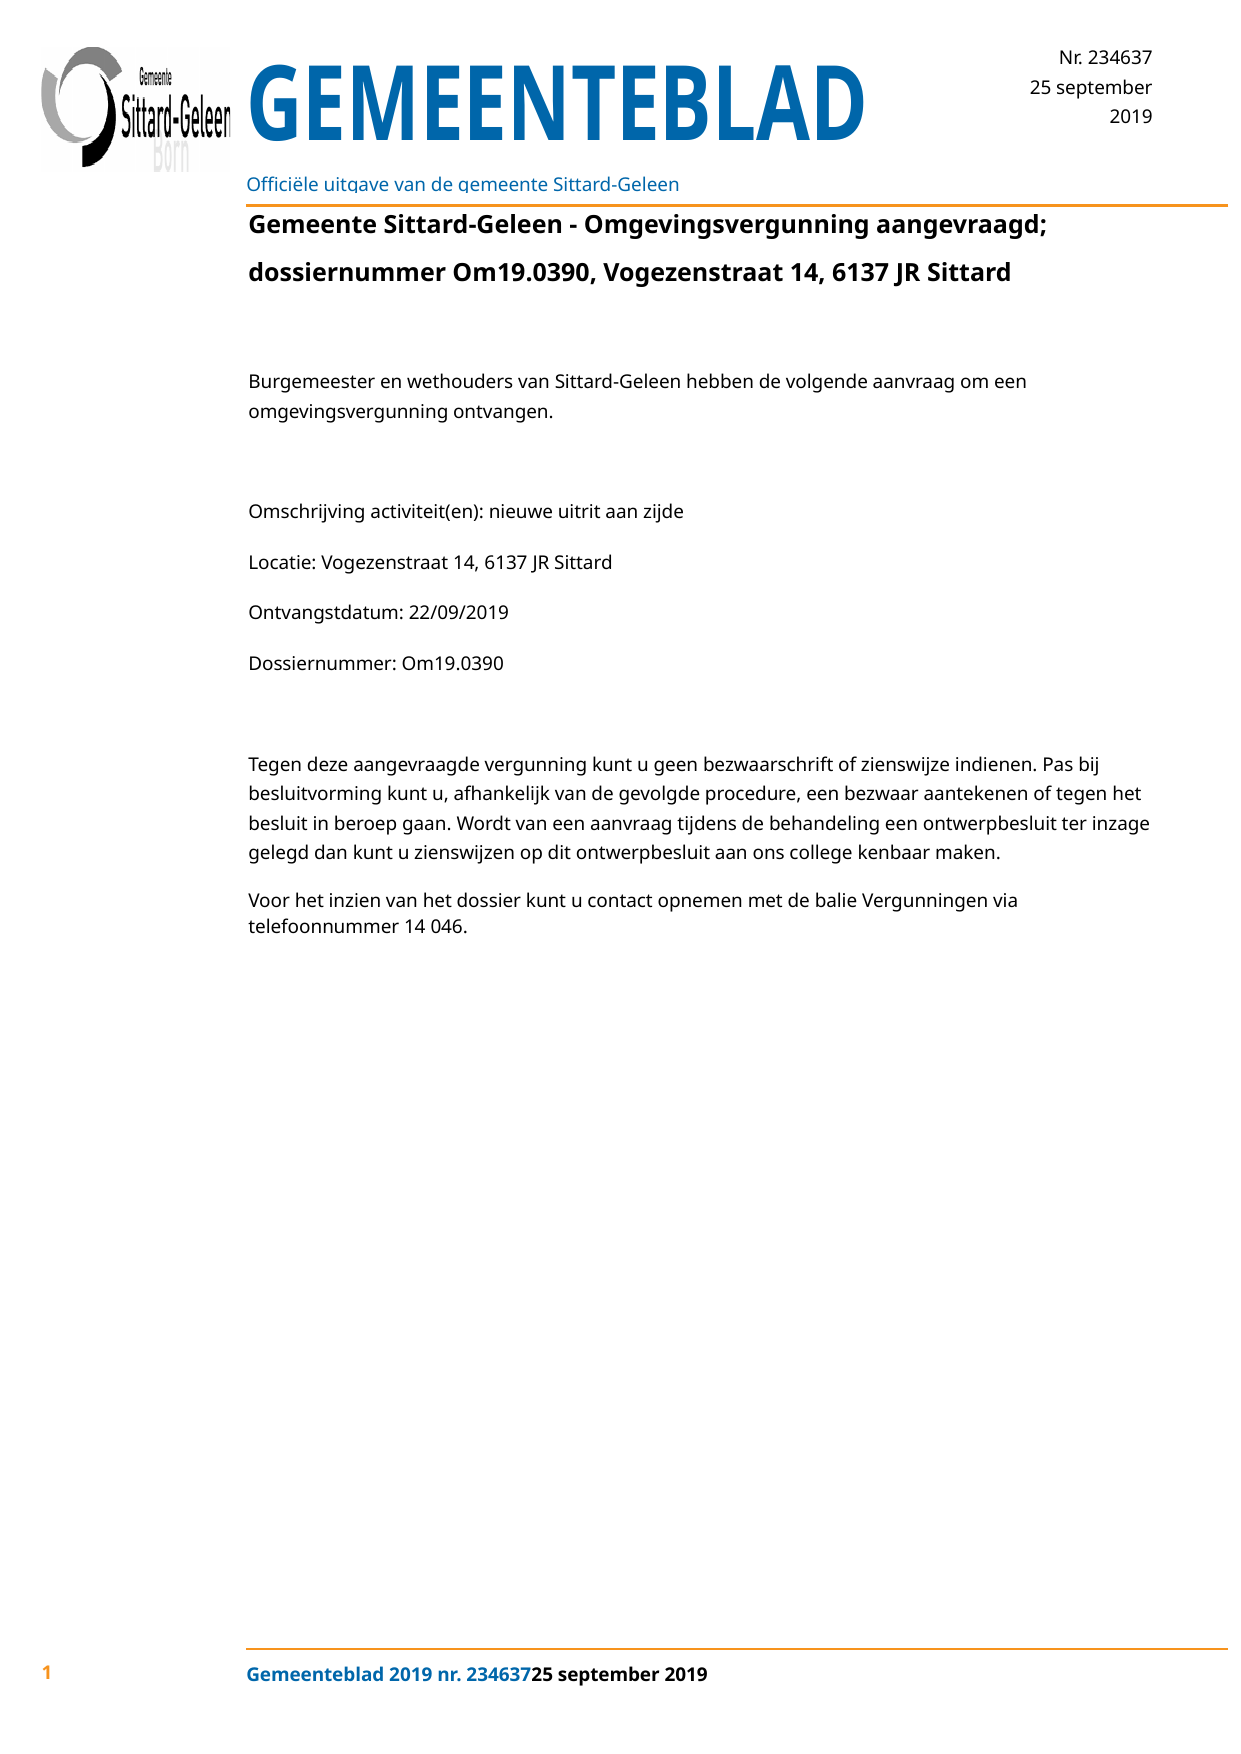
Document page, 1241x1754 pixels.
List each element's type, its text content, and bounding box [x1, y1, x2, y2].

text Ontvangstdatum: 22/09/2019 [248, 599, 1152, 625]
text Tegen deze aangevraagde vergunning kunt u geen bezwaarschrift of zienswijze indienen. Pas bij besluitvorming kunt u, afhankelijk van de gevolgde procedure, een bezwaar aantekenen of tegen het besluit in beroep gaan. Wordt van een aanvraag tijdens de behandeling een ontwerpbesluit ter inzage gelegd dan kunt u zienswijzen op dit ontwerpbesluit aan ons college kenbaar maken. [248, 751, 1152, 865]
text Omschrijving activiteit(en): nieuwe uitrit aan zijde [248, 499, 1152, 524]
text Dossiernummer: Om19.0390 [248, 650, 1152, 676]
text Gemeente Sittard-Geleen - Omgevingsvergunning aangevraagd; dossiernummer Om19.0390, Vogezenstraat 14, 6137 JR Sittard [248, 207, 1152, 288]
text Voor het inzien van het dossier kunt u contact opnemen met de balie Vergunningen via telefoonnummer 14 046. [248, 887, 1152, 939]
text Locatie: Vogezenstraat 14, 6137 JR Sittard [248, 549, 1152, 575]
text Burgemeester en wethouders van Sittard-Geleen hebben de volgende aanvraag om een omgevingsvergunning ontvangen. [248, 368, 1152, 424]
picture [41, 47, 231, 172]
